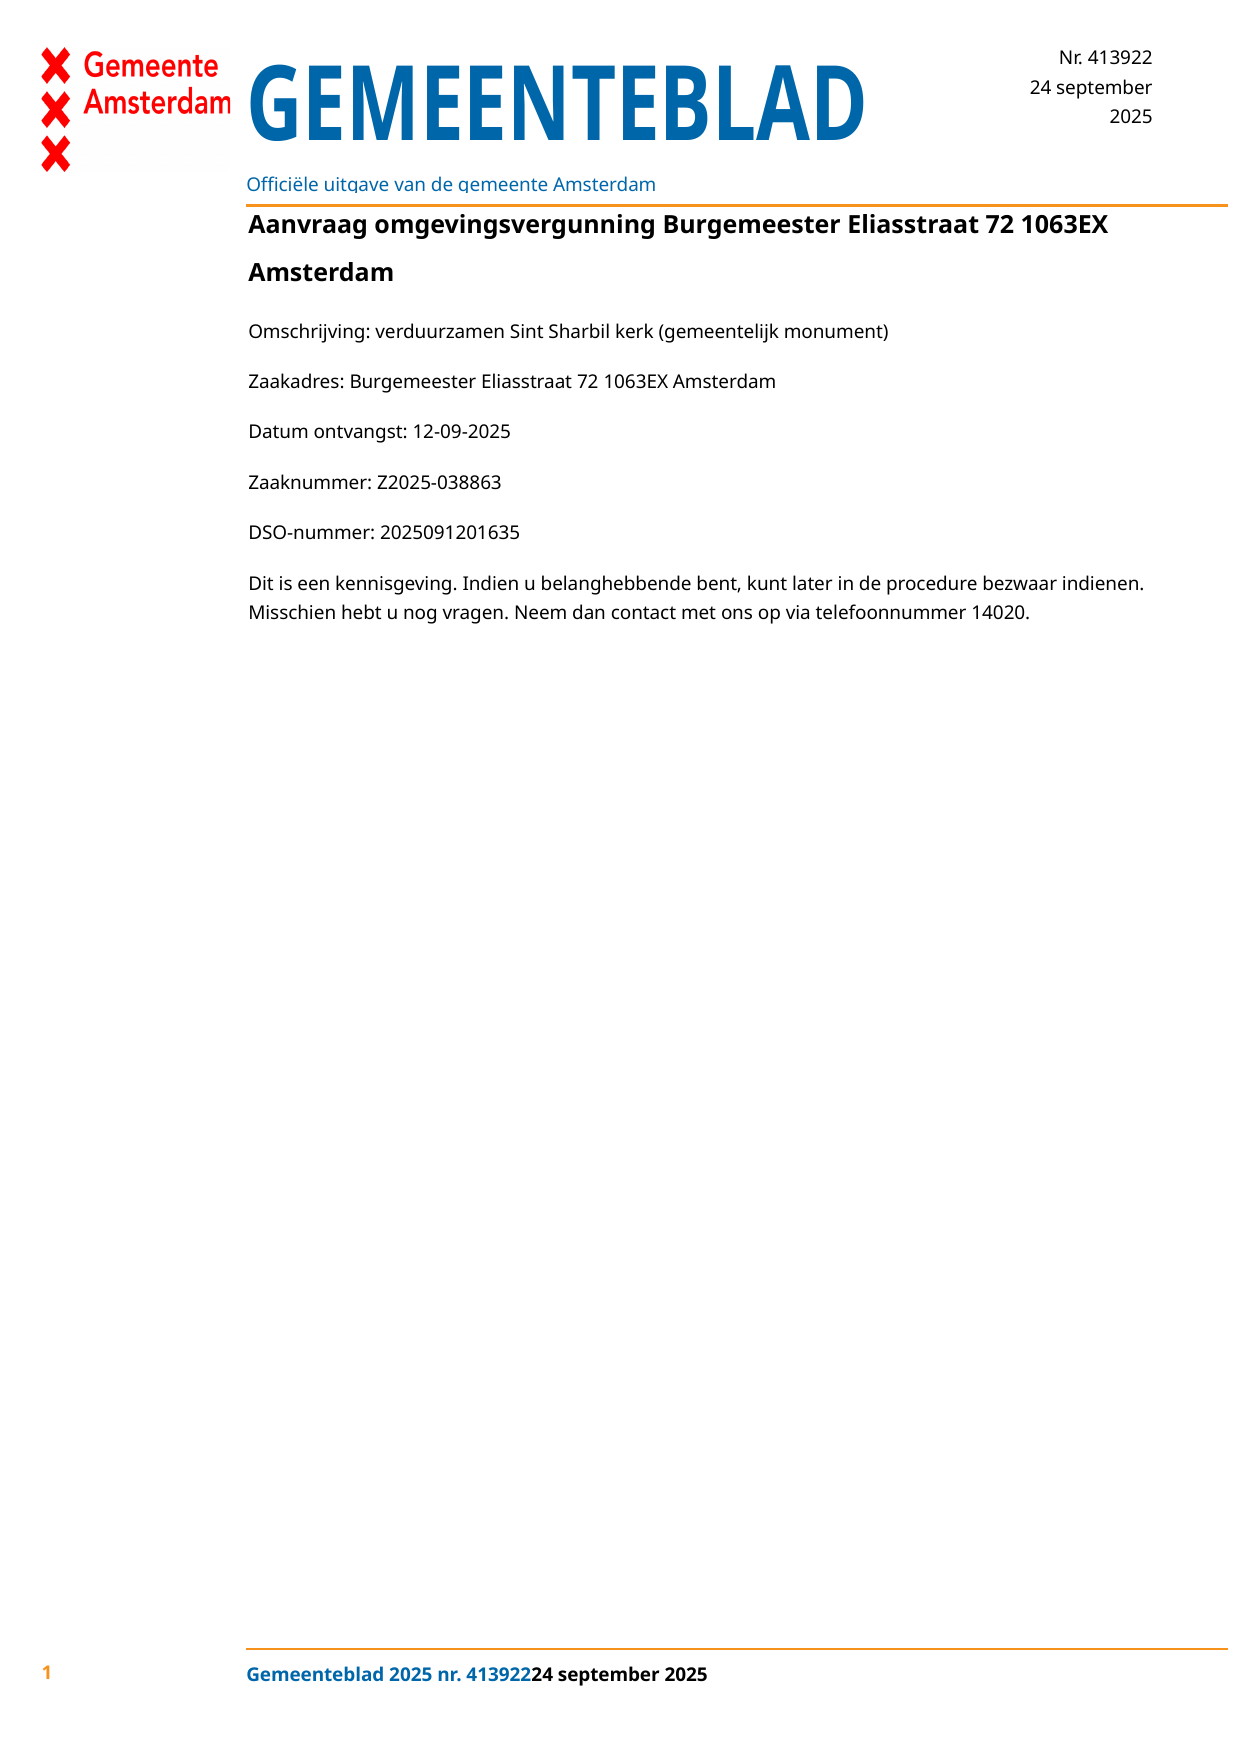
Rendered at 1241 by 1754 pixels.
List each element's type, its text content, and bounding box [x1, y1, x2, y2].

text DSO-nummer: 2025091201635 [248, 519, 1152, 545]
text Datum ontvangst: 12-09-2025 [248, 419, 1152, 444]
text Omschrijving: verduurzamen Sint Sharbil kerk (gemeentelijk monument) [248, 318, 1152, 344]
text Dit is een kennisgeving. Indien u belanghebbende bent, kunt later in de procedure bezwaar indienen. Misschien hebt u nog vragen. Neem dan contact met ons op via telefoonnummer 14020. [248, 570, 1152, 625]
text Zaakadres: Burgemeester Eliasstraat 72 1063EX Amsterdam [248, 368, 1152, 394]
text Aanvraag omgevingsvergunning Burgemeester Eliasstraat 72 1063EX Amsterdam [248, 207, 1152, 288]
picture [41, 47, 231, 172]
text Zaaknummer: Z2025-038863 [248, 469, 1152, 495]
